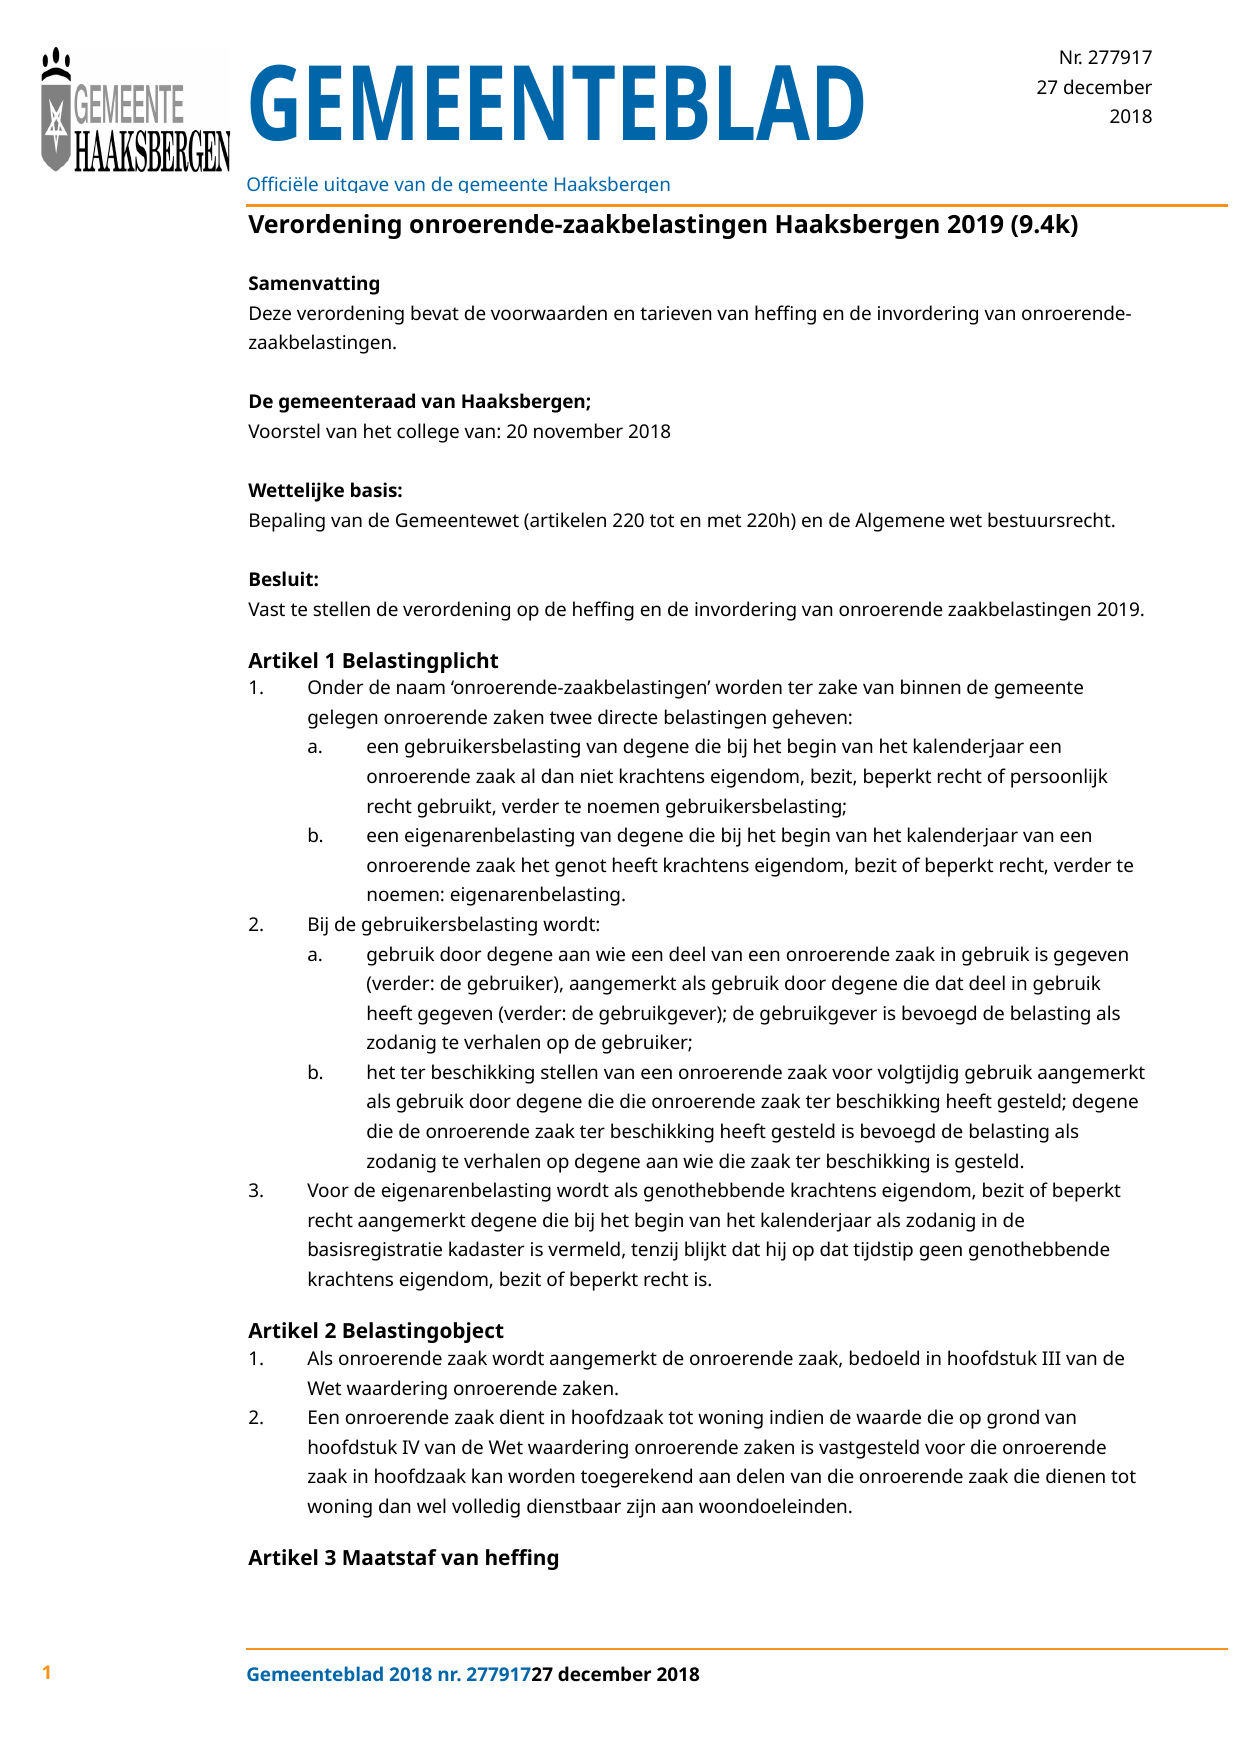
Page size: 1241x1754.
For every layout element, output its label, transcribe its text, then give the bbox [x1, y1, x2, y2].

picture [41, 47, 231, 172]
text Deze verordening bevat de voorwaarden en tarieven van heffing en de invordering van onroerende-zaakbelastingen. [248, 300, 1152, 355]
list Voor de eigenarenbelasting wordt als genothebbende krachtens eigendom, bezit of beperkt recht aangemerkt degene die bij het begin van het kalenderjaar als zodanig in de basisregistratie kadaster is vermeld, tenzij blijkt dat hij op dat tijdstip geen genothebbende krachtens eigendom, bezit of beperkt recht is. [248, 1177, 1152, 1292]
text Samenvatting [248, 270, 1152, 296]
list een eigenarenbelasting van degene die bij het begin van het kalenderjaar van een onroerende zaak het genot heeft krachtens eigendom, bezit of beperkt recht, verder te noemen: eigenarenbelasting. [307, 822, 1152, 907]
list het ter beschikking stellen van een onroerende zaak voor volgtijdig gebruik aangemerkt als gebruik door degene die die onroerende zaak ter beschikking heeft gesteld; degene die de onroerende zaak ter beschikking heeft gesteld is bevoegd de belasting als zodanig te verhalen op degene aan wie die zaak ter beschikking is gesteld. [307, 1059, 1152, 1174]
text Besluit: [248, 566, 1152, 592]
text Artikel 3 Maatstaf van heffing [248, 1543, 1152, 1572]
text Bepaling van de Gemeentewet (artikelen 220 tot en met 220h) en de Algemene wet bestuursrecht. [248, 507, 1152, 533]
text Voorstel van het college van: 20 november 2018 [248, 418, 1152, 444]
list een gebruikersbelasting van degene die bij het begin van het kalenderjaar een onroerende zaak al dan niet krachtens eigendom, bezit, beperkt recht of persoonlijk recht gebruikt, verder te noemen gebruikersbelasting; [307, 734, 1152, 819]
text Wettelijke basis: [248, 477, 1152, 503]
list Een onroerende zaak dient in hoofdzaak tot woning indien de waarde die op grond van hoofdstuk IV van de Wet waardering onroerende zaken is vastgesteld voor die onroerende zaak in hoofdzaak kan worden toegerekend aan delen van die onroerende zaak die dienen tot woning dan wel volledig dienstbaar zijn aan woondoeleinden. [248, 1404, 1152, 1519]
text Vast te stellen de verordening op de heffing en de invordering van onroerende zaakbelastingen 2019. [248, 596, 1152, 621]
list Als onroerende zaak wordt aangemerkt de onroerende zaak, bedoeld in hoofdstuk III van de Wet waardering onroerende zaken. [248, 1345, 1152, 1400]
text Artikel 2 Belastingobject [248, 1317, 1152, 1345]
text Verordening onroerende-zaakbelastingen Haaksbergen 2019 (9.4k) [248, 207, 1152, 241]
list Bij de gebruikersbelasting wordt: [248, 911, 1152, 937]
text Artikel 1 Belastingplicht [248, 646, 1152, 674]
list gebruik door degene aan wie een deel van een onroerende zaak in gebruik is gegeven (verder: de gebruiker), aangemerkt als gebruik door degene die dat deel in gebruik heeft gegeven (verder: de gebruikgever); de gebruikgever is bevoegd de belasting als zodanig te verhalen op de gebruiker; [307, 941, 1152, 1055]
text De gemeenteraad van Haaksbergen; [248, 389, 1152, 414]
list Onder de naam ‘onroerende-zaakbelastingen’ worden ter zake van binnen de gemeente gelegen onroerende zaken twee directe belastingen geheven: [248, 674, 1152, 730]
